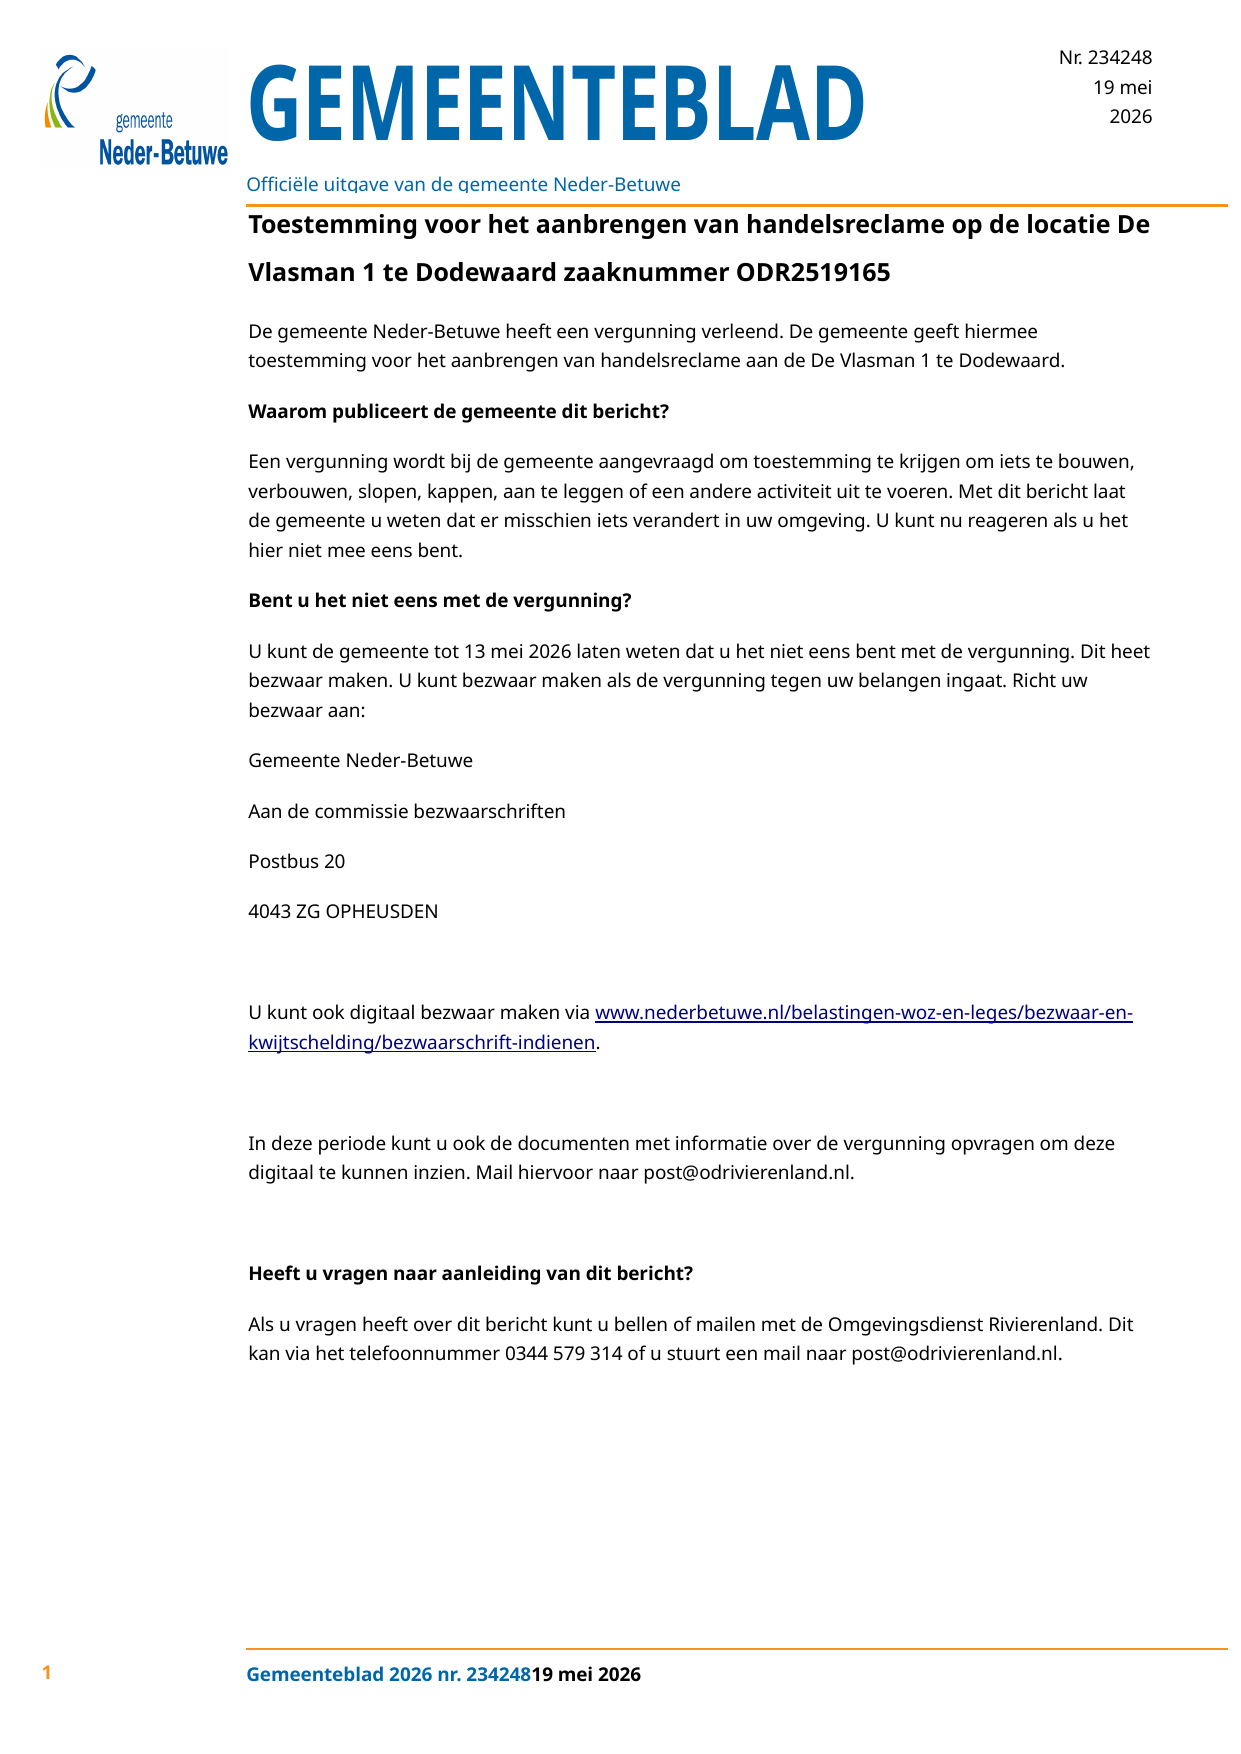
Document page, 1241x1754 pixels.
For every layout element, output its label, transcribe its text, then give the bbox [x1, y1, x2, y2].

text Postbus 20 [248, 848, 1152, 874]
text Waarom publiceert de gemeente dit bericht? [248, 398, 1152, 424]
picture [41, 47, 231, 172]
text Heeft u vragen naar aanleiding van dit bericht? [248, 1260, 1152, 1286]
text Een vergunning wordt bij de gemeente aangevraagd om toestemming te krijgen om iets te bouwen, verbouwen, slopen, kappen, aan te leggen of een andere activiteit uit te voeren. Met dit bericht laat de gemeente u weten dat er misschien iets verandert in uw omgeving. U kunt nu reageren als u het hier niet mee eens bent. [248, 448, 1152, 563]
text Bent u het niet eens met de vergunning? [248, 587, 1152, 613]
text U kunt de gemeente tot 13 mei 2026 laten weten dat u het niet eens bent met de vergunning. Dit heet bezwaar maken. U kunt bezwaar maken als de vergunning tegen uw belangen ingaat. Richt uw bezwaar aan: [248, 638, 1152, 723]
text 4043 ZG OPHEUSDEN [248, 899, 1152, 924]
text Als u vragen heeft over dit bericht kunt u bellen of mailen met de Omgevingsdienst Rivierenland. Dit kan via het telefoonnummer 0344 579 314 of u stuurt een mail naar post@odrivierenland.nl. [248, 1311, 1152, 1366]
text U kunt ook digitaal bezwaar maken via www.nederbetuwe.nl/belastingen-woz-en-leges/bezwaar-en-kwijtschelding/bezwaarschrift-indienen. [248, 999, 1152, 1055]
text In deze periode kunt u ook de documenten met informatie over de vergunning opvragen om deze digitaal te kunnen inzien. Mail hiervoor naar post@odrivierenland.nl. [248, 1130, 1152, 1185]
text De gemeente Neder-Betuwe heeft een vergunning verleend. De gemeente geeft hiermee toestemming voor het aanbrengen van handelsreclame aan de De Vlasman 1 te Dodewaard. [248, 318, 1152, 373]
text Gemeente Neder-Betuwe [248, 747, 1152, 773]
text Aan de commissie bezwaarschriften [248, 798, 1152, 824]
text Toestemming voor het aanbrengen van handelsreclame op de locatie De Vlasman 1 te Dodewaard zaaknummer ODR2519165 [248, 207, 1152, 288]
